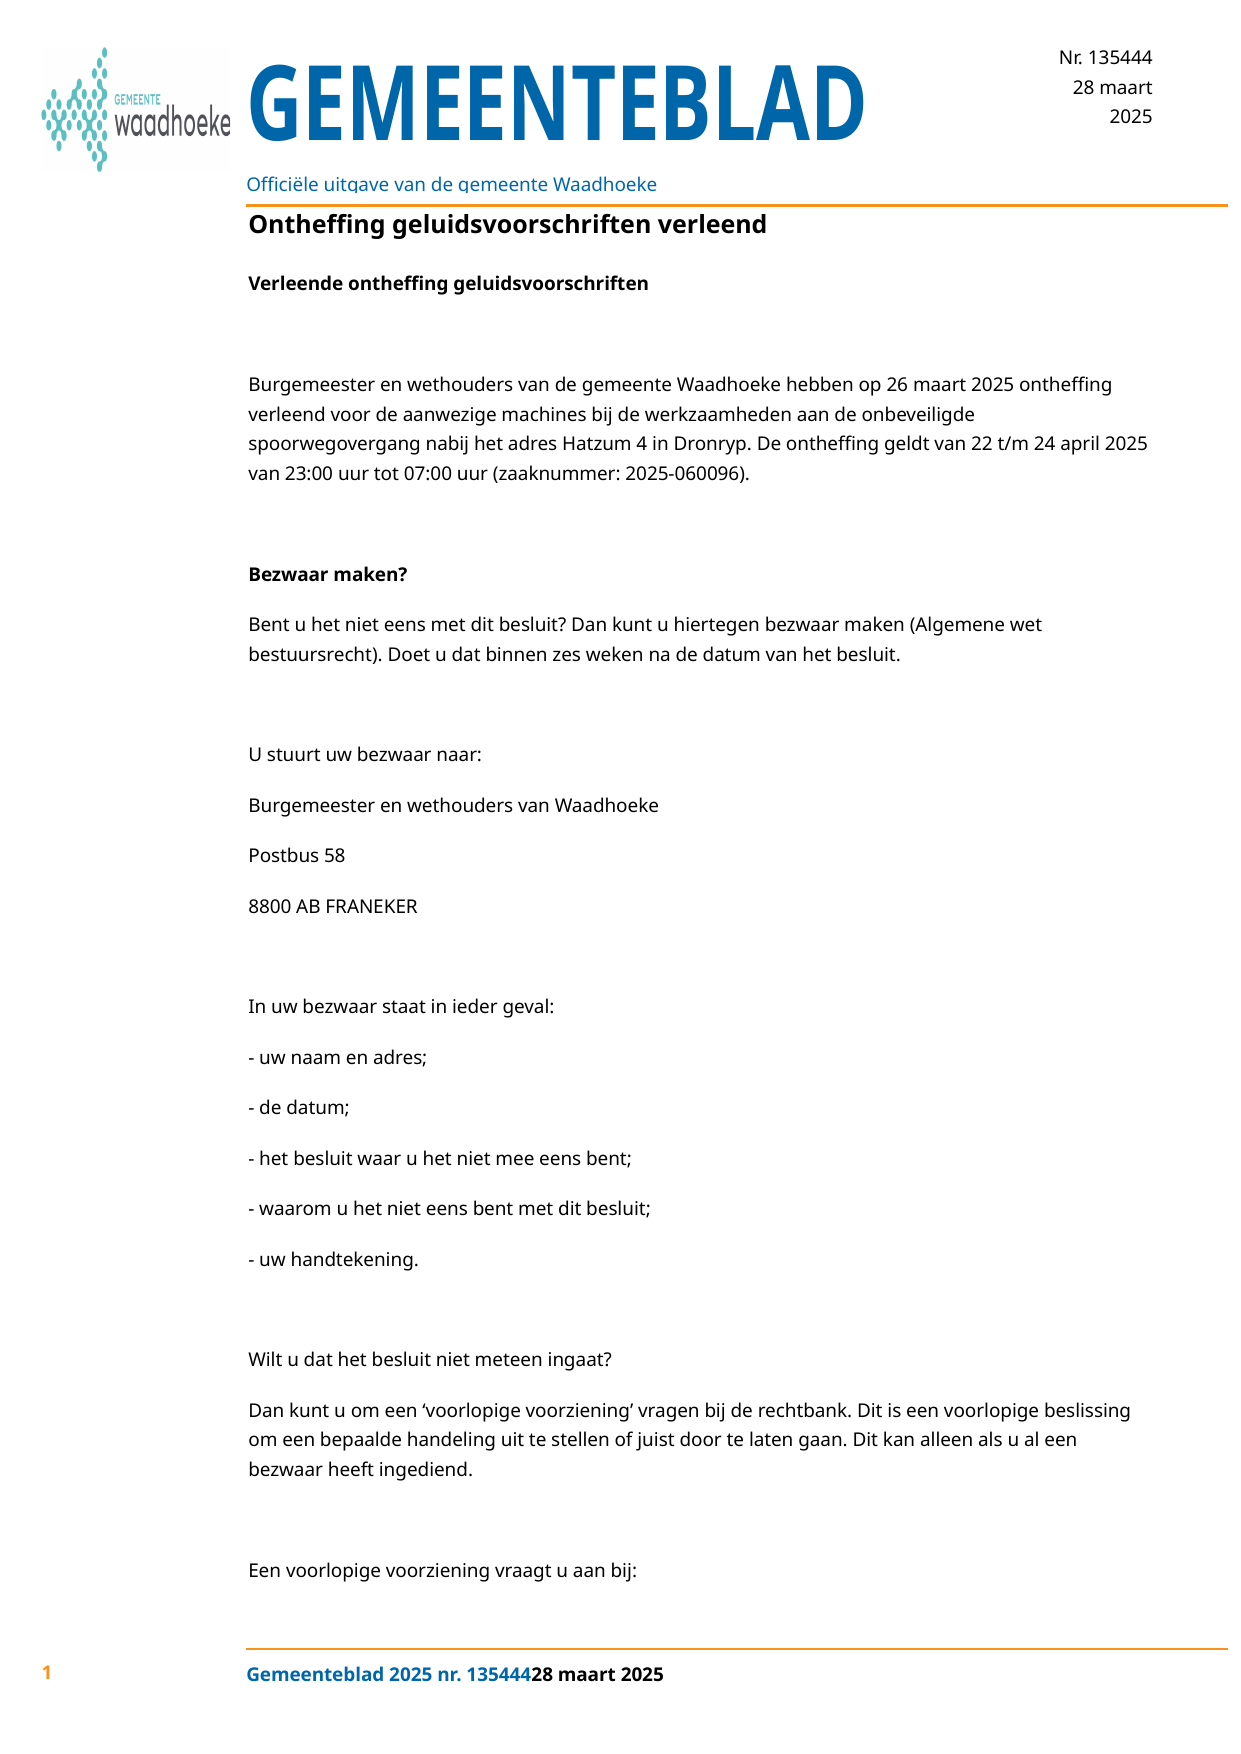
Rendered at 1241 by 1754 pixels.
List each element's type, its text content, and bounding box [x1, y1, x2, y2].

text 8800 AB FRANEKER [248, 893, 1152, 918]
picture [41, 47, 231, 172]
text Wilt u dat het besluit niet meteen ingaat? [248, 1347, 1152, 1372]
text - uw handtekening. [248, 1246, 1152, 1271]
text - het besluit waar u het niet mee eens bent; [248, 1145, 1152, 1171]
text Een voorlopige voorziening vraagt u aan bij: [248, 1557, 1152, 1583]
text - de datum; [248, 1094, 1152, 1120]
text Postbus 58 [248, 842, 1152, 868]
text Burgemeester en wethouders van de gemeente Waadhoeke hebben op 26 maart 2025 ontheffing verleend voor de aanwezige machines bij de werkzaamheden aan de onbeveiligde spoorwegovergang nabij het adres Hatzum 4 in Dronryp. De ontheffing geldt van 22 t/m 24 april 2025 van 23:00 uur tot 07:00 uur (zaaknummer: 2025-060096). [248, 371, 1152, 486]
text - waarom u het niet eens bent met dit besluit; [248, 1195, 1152, 1221]
text U stuurt uw bezwaar naar: [248, 742, 1152, 767]
text Ontheffing geluidsvoorschriften verleend [248, 207, 1152, 241]
text Bezwaar maken? [248, 561, 1152, 586]
text Verleende ontheffing geluidsvoorschriften [248, 270, 1152, 296]
text Bent u het niet eens met dit besluit? Dan kunt u hiertegen bezwaar maken (Algemene wet bestuursrecht). Doet u dat binnen zes weken na de datum van het besluit. [248, 611, 1152, 666]
text - uw naam en adres; [248, 1044, 1152, 1070]
text Dan kunt u om een ‘voorlopige voorziening’ vragen bij de rechtbank. Dit is een voorlopige beslissing om een bepaalde handeling uit te stellen of juist door te laten gaan. Dit kan alleen als u al een bezwaar heeft ingediend. [248, 1397, 1152, 1482]
text Burgemeester en wethouders van Waadhoeke [248, 792, 1152, 818]
text In uw bezwaar staat in ieder geval: [248, 994, 1152, 1019]
